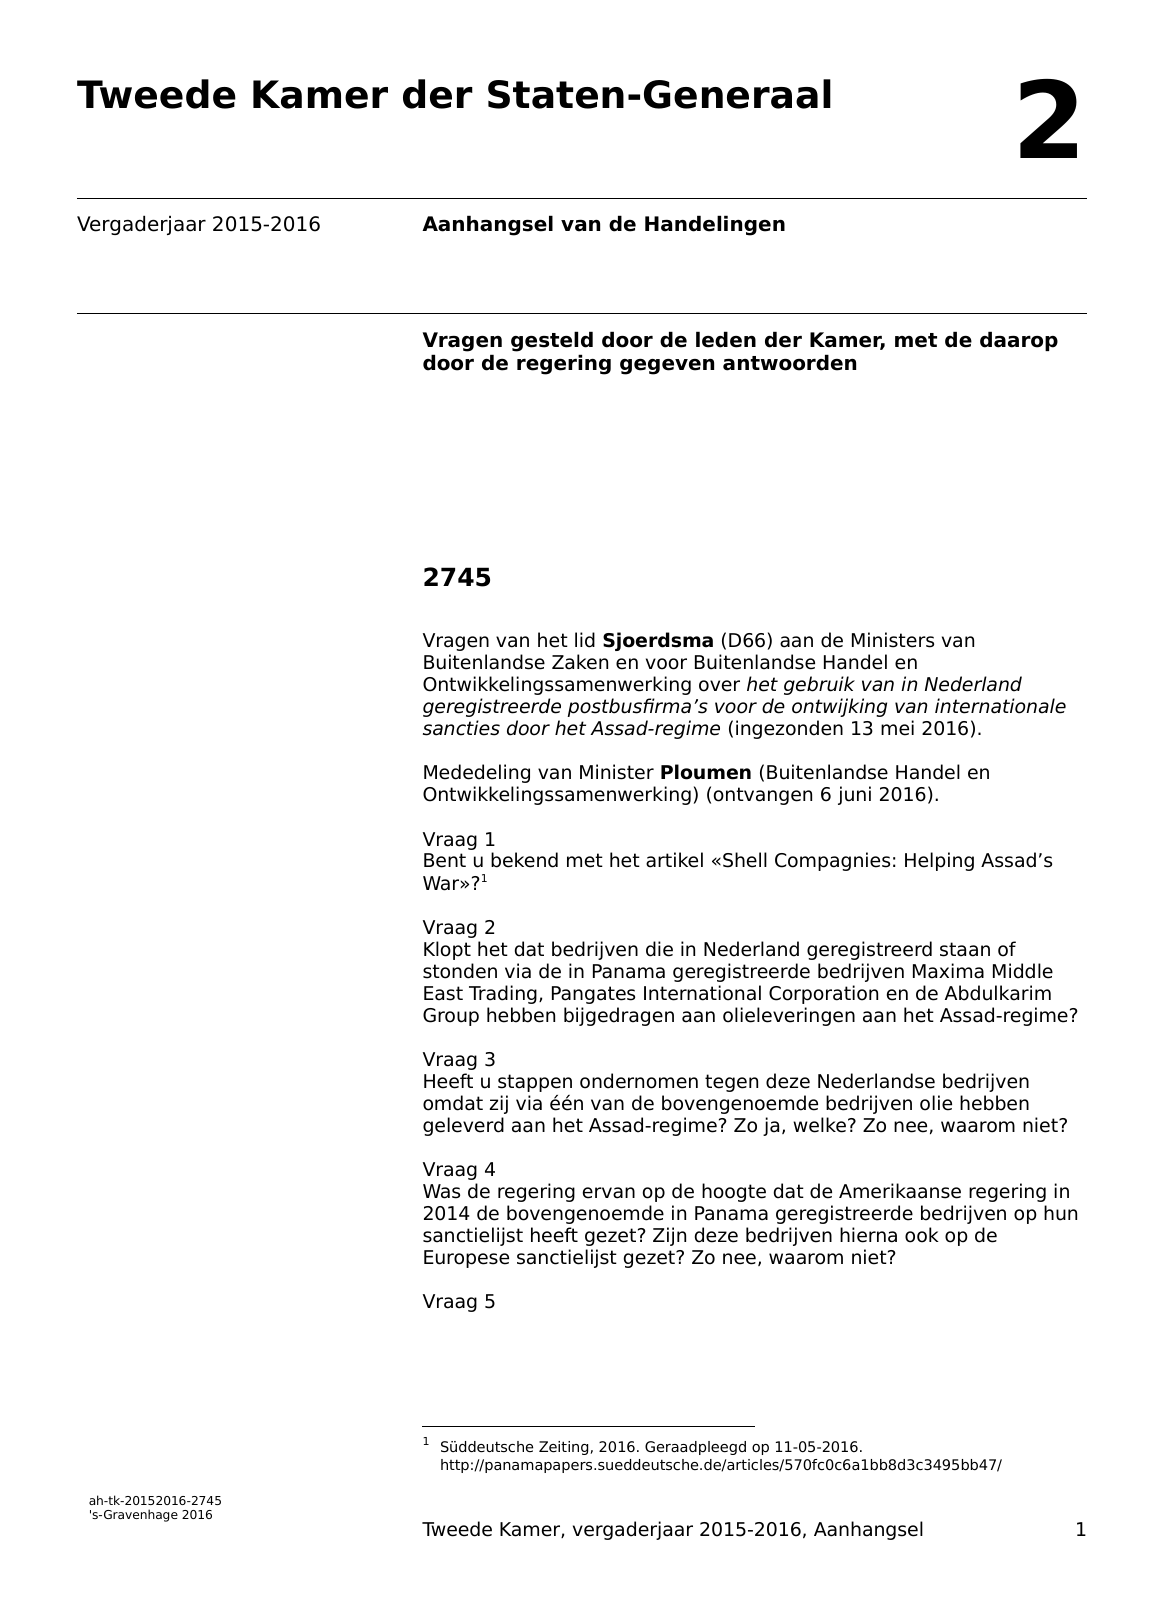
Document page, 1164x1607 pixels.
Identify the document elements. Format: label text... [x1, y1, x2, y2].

text Vragen van het lid Sjoerdsma (D66) aan de Ministers van Buitenlandse Zaken en voor Buitenlandse Handel en Ontwikkelingssamenwerking over het gebruik van in Nederland geregistreerde postbusfirma’s voor de ontwijking van internationale sancties door het Assad-regime (ingezonden 13 mei 2016). [422, 630, 1087, 740]
text Klopt het dat bedrijven die in Nederland geregistreerd staan of stonden via de in Panama geregistreerde bedrijven Maxima Middle East Trading, Pangates International Corporation en de Abdulkarim Group hebben bijgedragen aan olieleveringen aan het Assad-regime? [422, 938, 1087, 1026]
table_cell [77, 314, 422, 375]
text Vraag 2 [422, 917, 1087, 938]
text ah-tk-20152016-2745 [88, 1494, 323, 1508]
text Süddeutsche Zeiting, 2016. Geraadpleegd op 11-05-2016. http://panamapapers.sueddeutsche.de/articles/570fc0c6a1bb8d3c3495bb47/ [422, 1435, 1087, 1474]
text 's-Gravenhage 2016 [88, 1508, 323, 1522]
text Bent u bekend met het artikel «Shell Compagnies: Helping Assad’s War»? [422, 850, 1087, 894]
table_cell Vergaderjaar 2015-2016 [77, 199, 422, 313]
text Vraag 1 [422, 828, 1087, 850]
text Vraag 3 [422, 1049, 1087, 1071]
text 2745 [422, 563, 1087, 592]
table_header Tweede Kamer der Staten-Generaal [77, 59, 886, 198]
table_cell Vragen gesteld door de leden der Kamer, met de daarop door de regering gegeven antwoorden [422, 314, 1087, 375]
table_header 2 [886, 59, 1087, 198]
table_cell Aanhangsel van de Handelingen [422, 199, 1087, 313]
text Was de regering ervan op de hoogte dat de Amerikaanse regering in 2014 de bovengenoemde in Panama geregistreerde bedrijven op hun sanctielijst heeft gezet? Zijn deze bedrijven hierna ook op de Europese sanctielijst gezet? Zo nee, waarom niet? [422, 1181, 1087, 1269]
text Vraag 4 [422, 1159, 1087, 1181]
text Mededeling van Minister Ploumen (Buitenlandse Handel en Ontwikkelingssamenwerking) (ontvangen 6 juni 2016). [422, 762, 1087, 806]
text Vraag 5 [422, 1291, 1087, 1313]
text Heeft u stappen ondernomen tegen deze Nederlandse bedrijven omdat zij via één van de bovengenoemde bedrijven olie hebben geleverd aan het Assad-regime? Zo ja, welke? Zo nee, waarom niet? [422, 1071, 1087, 1137]
